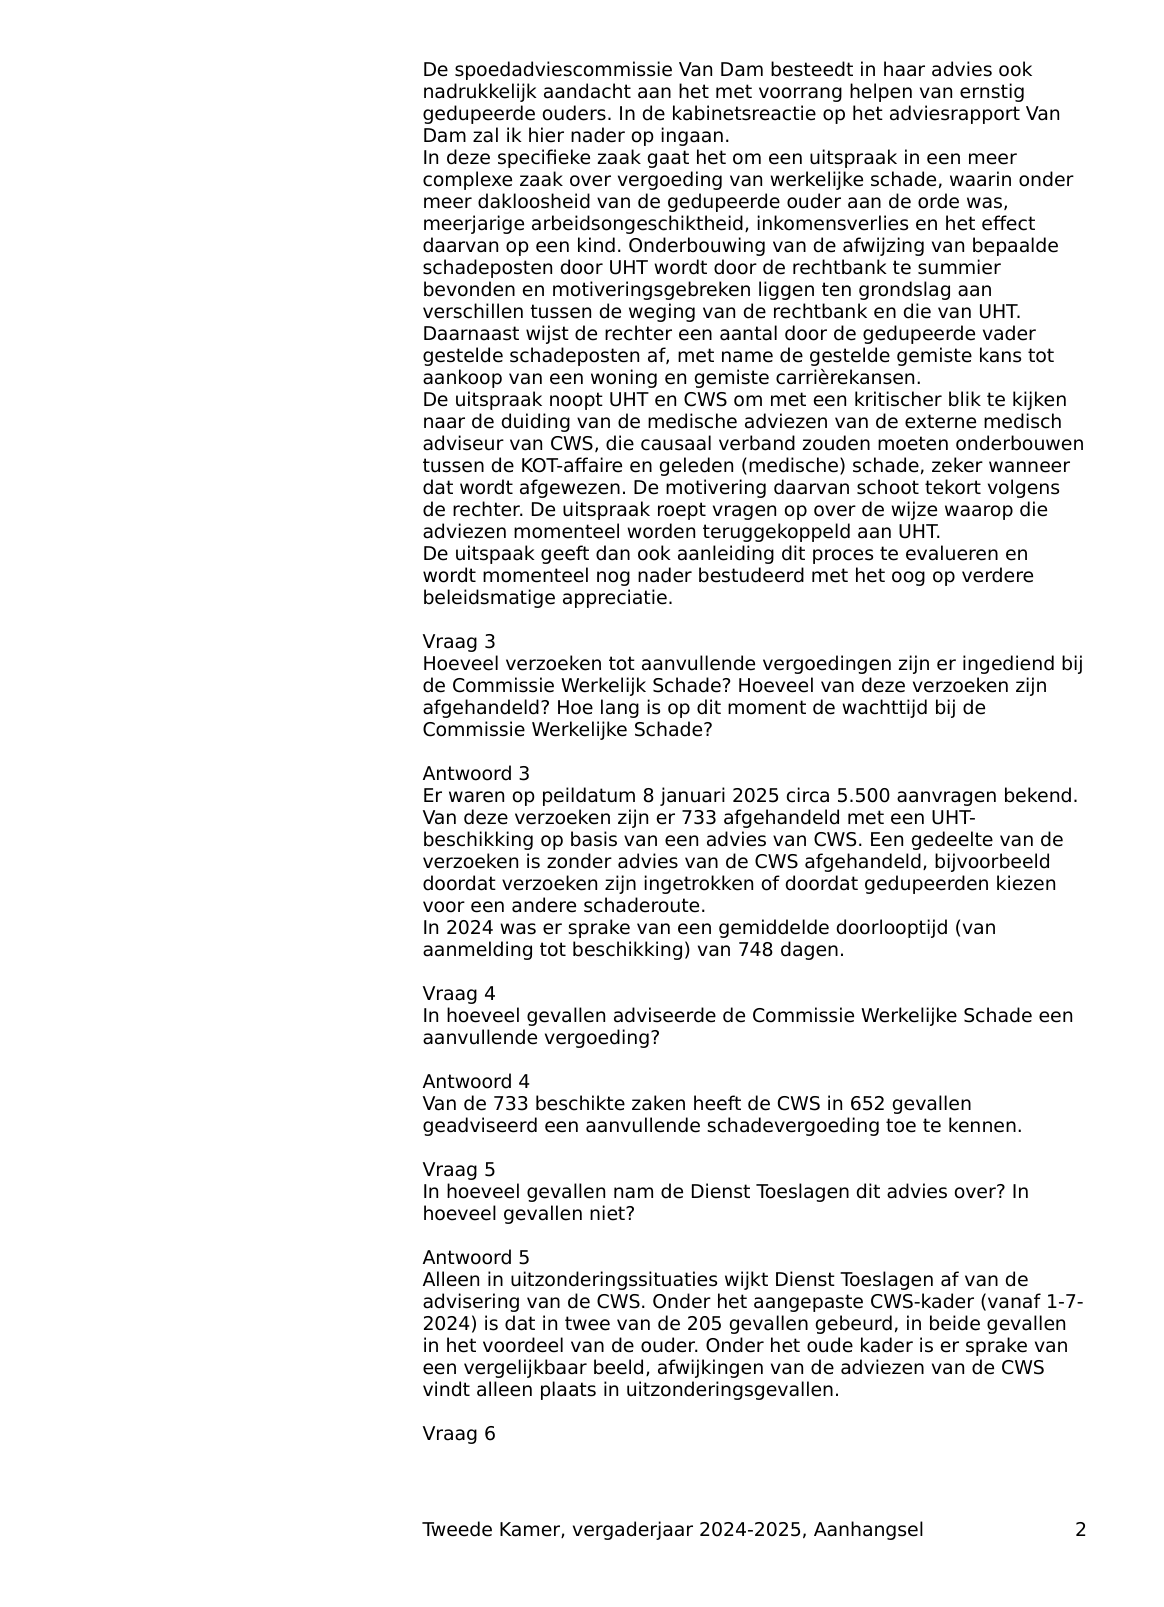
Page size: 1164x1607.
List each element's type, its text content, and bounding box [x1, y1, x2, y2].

text De uitspaak geeft dan ook aanleiding dit proces te evalueren en wordt momenteel nog nader bestudeerd met het oog op verdere beleidsmatige appreciatie. [422, 543, 1087, 608]
text Vraag 5 [422, 1159, 1087, 1181]
text Van de 733 beschikte zaken heeft de CWS in 652 gevallen geadviseerd een aanvullende schadevergoeding toe te kennen. [422, 1093, 1087, 1137]
text Alleen in uitzonderingssituaties wijkt Dienst Toeslagen af van de advisering van de CWS. Onder het aangepaste CWS-kader (vanaf 1-7-2024) is dat in twee van de 205 gevallen gebeurd, in beide gevallen in het voordeel van de ouder. Onder het oude kader is er sprake van een vergelijkbaar beeld, afwijkingen van de adviezen van de CWS vindt alleen plaats in uitzonderingsgevallen. [422, 1269, 1087, 1401]
text Vraag 6 [422, 1423, 1087, 1445]
text Antwoord 5 [422, 1247, 1087, 1269]
text Antwoord 4 [422, 1071, 1087, 1093]
text Vraag 4 [422, 983, 1087, 1005]
text Antwoord 3 [422, 763, 1087, 785]
text In deze specifieke zaak gaat het om een uitspraak in een meer complexe zaak over vergoeding van werkelijke schade, waarin onder meer dakloosheid van de gedupeerde ouder aan de orde was, meerjarige arbeidsongeschiktheid, inkomensverlies en het effect daarvan op een kind. Onderbouwing van de afwijzing van bepaalde schadeposten door UHT wordt door de rechtbank te summier bevonden en motiveringsgebreken liggen ten grondslag aan verschillen tussen de weging van de rechtbank en die van UHT. Daarnaast wijst de rechter een aantal door de gedupeerde vader gestelde schadeposten af, met name de gestelde gemiste kans tot aankoop van een woning en gemiste carrièrekansen. [422, 147, 1087, 389]
text Vraag 3 [422, 631, 1087, 653]
text Hoeveel verzoeken tot aanvullende vergoedingen zijn er ingediend bij de Commissie Werkelijk Schade? Hoeveel van deze verzoeken zijn afgehandeld? Hoe lang is op dit moment de wachttijd bij de Commissie Werkelijke Schade? [422, 653, 1087, 741]
text In 2024 was er sprake van een gemiddelde doorlooptijd (van aanmelding tot beschikking) van 748 dagen. [422, 917, 1087, 961]
text Er waren op peildatum 8 januari 2025 circa 5.500 aanvragen bekend. Van deze verzoeken zijn er 733 afgehandeld met een UHT-beschikking op basis van een advies van CWS. Een gedeelte van de verzoeken is zonder advies van de CWS afgehandeld, bijvoorbeeld doordat verzoeken zijn ingetrokken of doordat gedupeerden kiezen voor een andere schaderoute. [422, 785, 1087, 917]
text De spoedadviescommissie Van Dam besteedt in haar advies ook nadrukkelijk aandacht aan het met voorrang helpen van ernstig gedupeerde ouders. In de kabinetsreactie op het adviesrapport Van Dam zal ik hier nader op ingaan. [422, 59, 1087, 147]
text In hoeveel gevallen adviseerde de Commissie Werkelijke Schade een aanvullende vergoeding? [422, 1005, 1087, 1049]
text In hoeveel gevallen nam de Dienst Toeslagen dit advies over? In hoeveel gevallen niet? [422, 1181, 1087, 1225]
text De uitspraak noopt UHT en CWS om met een kritischer blik te kijken naar de duiding van de medische adviezen van de externe medisch adviseur van CWS, die causaal verband zouden moeten onderbouwen tussen de KOT-affaire en geleden (medische) schade, zeker wanneer dat wordt afgewezen. De motivering daarvan schoot tekort volgens de rechter. De uitspraak roept vragen op over de wijze waarop die adviezen momenteel worden teruggekoppeld aan UHT. [422, 389, 1087, 543]
